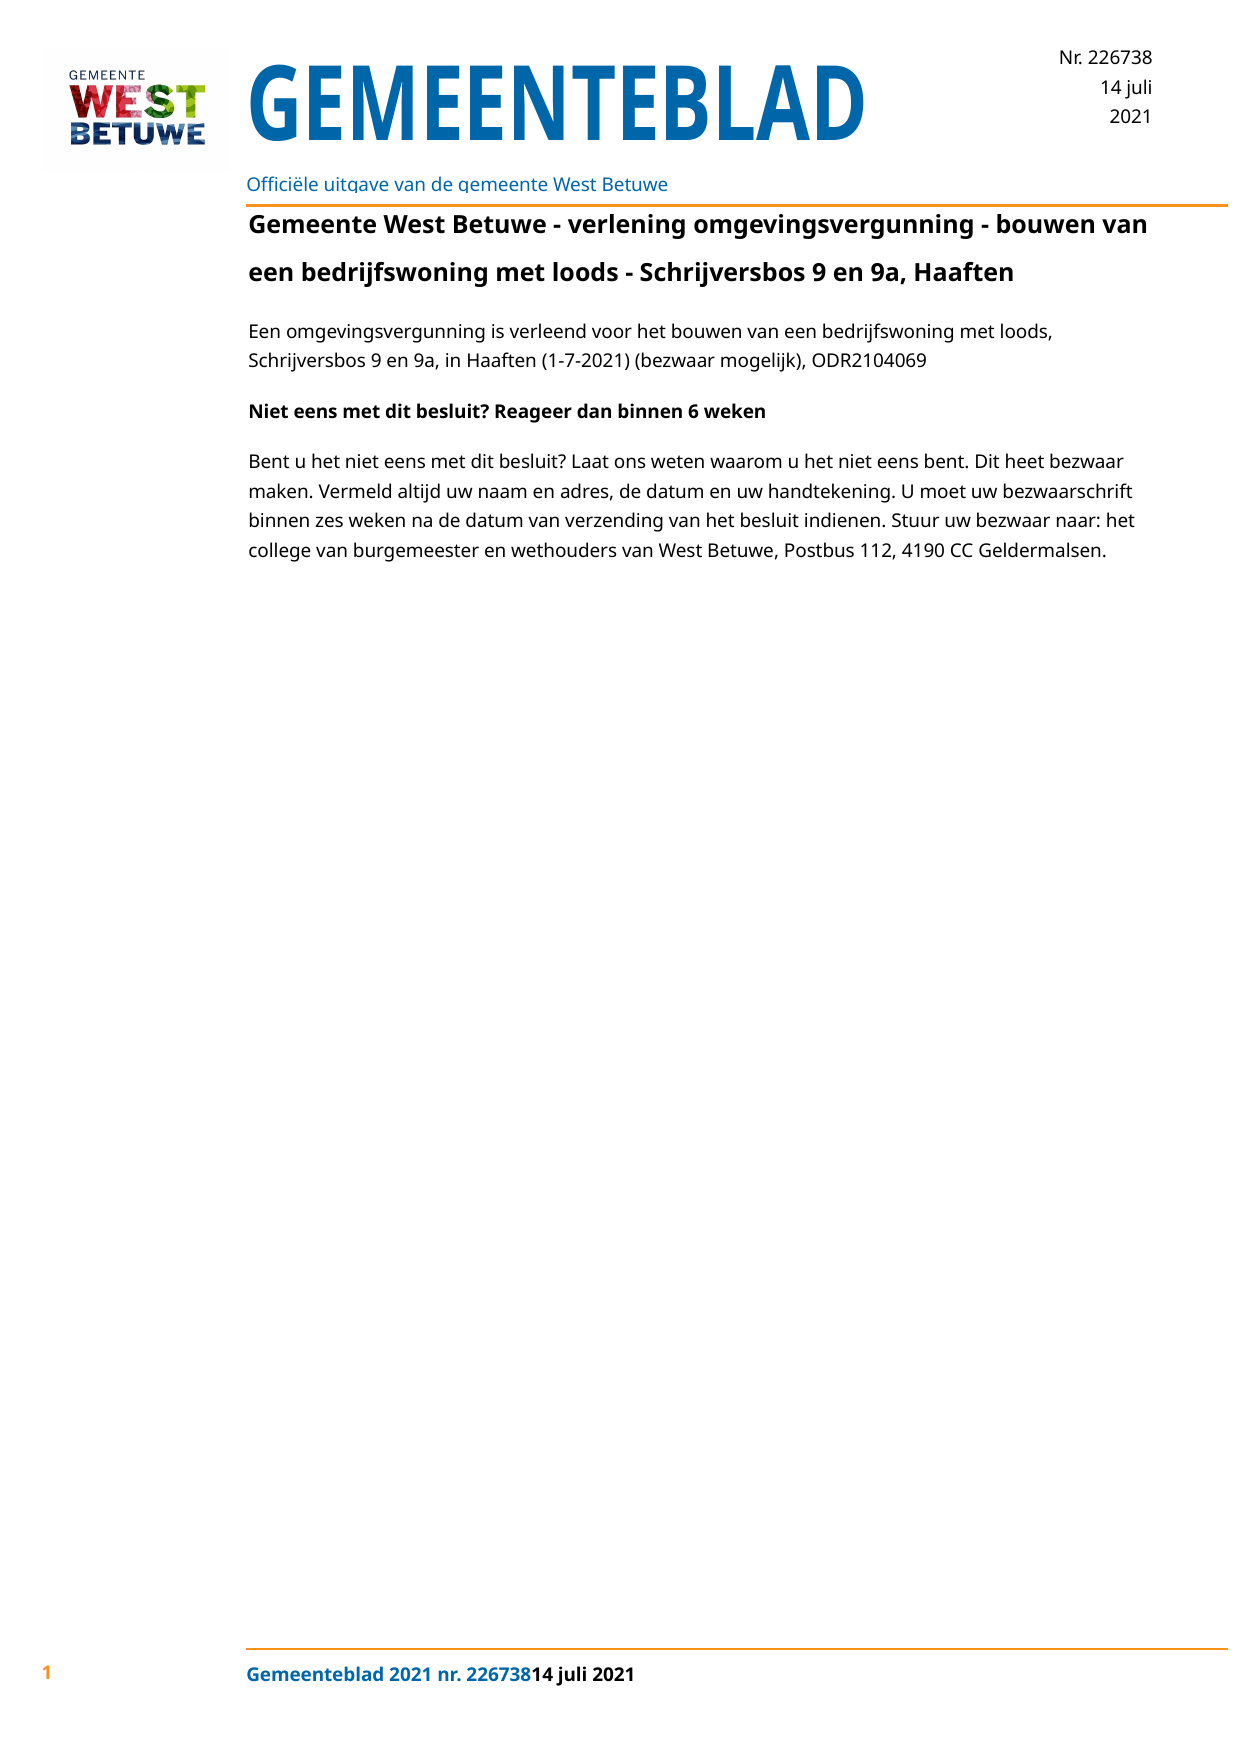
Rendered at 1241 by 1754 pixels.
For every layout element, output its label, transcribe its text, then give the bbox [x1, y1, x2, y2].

picture [41, 47, 231, 172]
text Bent u het niet eens met dit besluit? Laat ons weten waarom u het niet eens bent. Dit heet bezwaar maken. Vermeld altijd uw naam en adres, de datum en uw handtekening. U moet uw bezwaarschrift binnen zes weken na de datum van verzending van het besluit indienen. Stuur uw bezwaar naar: het college van burgemeester en wethouders van West Betuwe, Postbus 112, 4190 CC Geldermalsen. [248, 448, 1152, 563]
text Een omgevingsvergunning is verleend voor het bouwen van een bedrijfswoning met loods, Schrijversbos 9 en 9a, in Haaften (1-7-2021) (bezwaar mogelijk), ODR2104069 [248, 318, 1152, 373]
text Niet eens met dit besluit? Reageer dan binnen 6 weken [248, 398, 1152, 424]
text Gemeente West Betuwe - verlening omgevingsvergunning - bouwen van een bedrijfswoning met loods - Schrijversbos 9 en 9a, Haaften [248, 207, 1152, 288]
